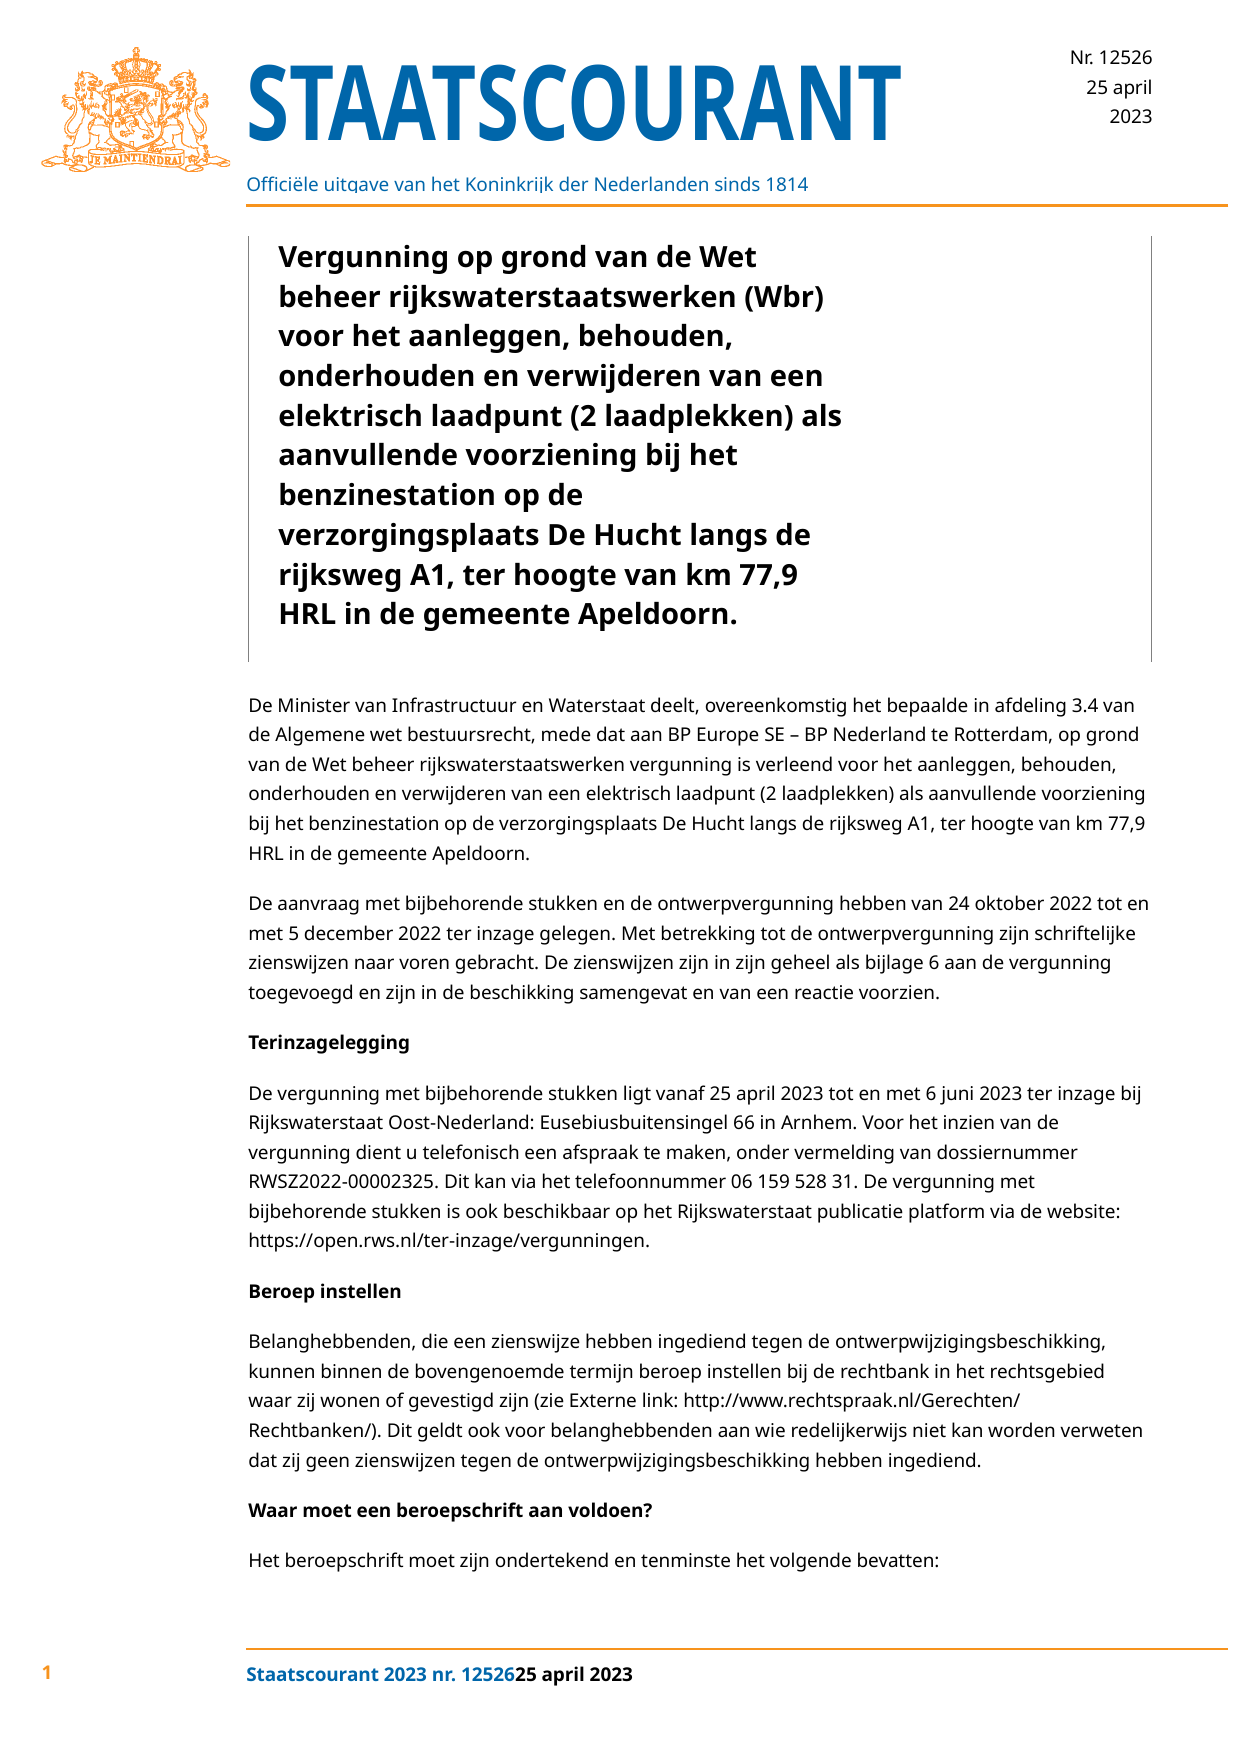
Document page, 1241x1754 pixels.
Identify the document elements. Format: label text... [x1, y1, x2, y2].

picture [41, 47, 231, 172]
text Terinzagelegging [248, 1029, 1152, 1055]
text De Minister van Infrastructuur en Waterstaat deelt, overeenkomstig het bepaalde in afdeling 3.4 van de Algemene wet bestuursrecht, mede dat aan BP Europe SE – BP Nederland te Rotterdam, op grond van de Wet beheer rijkswaterstaatswerken vergunning is verleend voor het aanleggen, behouden, onderhouden en verwijderen van een elektrisch laadpunt (2 laadplekken) als aanvullende voorziening bij het benzinestation op de verzorgingsplaats De Hucht langs de rijksweg A1, ter hoogte van km 77,9 HRL in de gemeente Apeldoorn. [248, 692, 1152, 865]
table_header [1090, 236, 1151, 413]
text Het beroepschrift moet zijn ondertekend en tenminste het volgende bevatten: [248, 1548, 1152, 1573]
text Beroep instellen [248, 1278, 1152, 1304]
table_header [850, 414, 1151, 662]
table_header Vergunning op grond van de Wet beheer rijkswaterstaatswerken (Wbr) voor het aanleggen, behouden, onderhouden en verwijderen van een elektrisch laadpunt (2 laadplekken) als aanvullende voorziening bij het benzinestation op de verzorgingsplaats De Hucht langs de rijksweg A1, ter hoogte van km 77,9 HRL in de gemeente Apeldoorn. [249, 236, 850, 662]
text Waar moet een beroepschrift aan voldoen? [248, 1497, 1152, 1523]
text Belanghebbenden, die een zienswijze hebben ingediend tegen de ontwerpwijzigingsbeschikking, kunnen binnen de bovengenoemde termijn beroep instellen bij de rechtbank in het rechtsgebied waar zij wonen of gevestigd zijn (zie Externe link: http://www.rechtspraak.nl/Gerechten/ Rechtbanken/). Dit geldt ook voor belanghebbenden aan wie redelijkerwijs niet kan worden verweten dat zij geen zienswijzen tegen de ontwerpwijzigingsbeschikking hebben ingediend. [248, 1328, 1152, 1472]
picture [912, 236, 1090, 414]
text De aanvraag met bijbehorende stukken en de ontwerpvergunning hebben van 24 oktober 2022 tot en met 5 december 2022 ter inzage gelegen. Met betrekking tot de ontwerpvergunning zijn schriftelijke zienswijzen naar voren gebracht. De zienswijzen zijn in zijn geheel als bijlage 6 aan de vergunning toegevoegd en zijn in de beschikking samengevat en van een reactie voorzien. [248, 890, 1152, 1004]
text De vergunning met bijbehorende stukken ligt vanaf 25 april 2023 tot en met 6 juni 2023 ter inzage bij Rijkswaterstaat Oost-Nederland: Eusebiusbuitensingel 66 in Arnhem. Voor het inzien van de vergunning dient u telefonisch een afspraak te maken, onder vermelding van dossiernummer RWSZ2022-00002325. Dit kan via het telefoonnummer 06 159 528 31. De vergunning met bijbehorende stukken is ook beschikbaar op het Rijkswaterstaat publicatie platform via de website: https://open.rws.nl/ter-inzage/vergunningen. [248, 1080, 1152, 1253]
table_header [850, 236, 912, 413]
